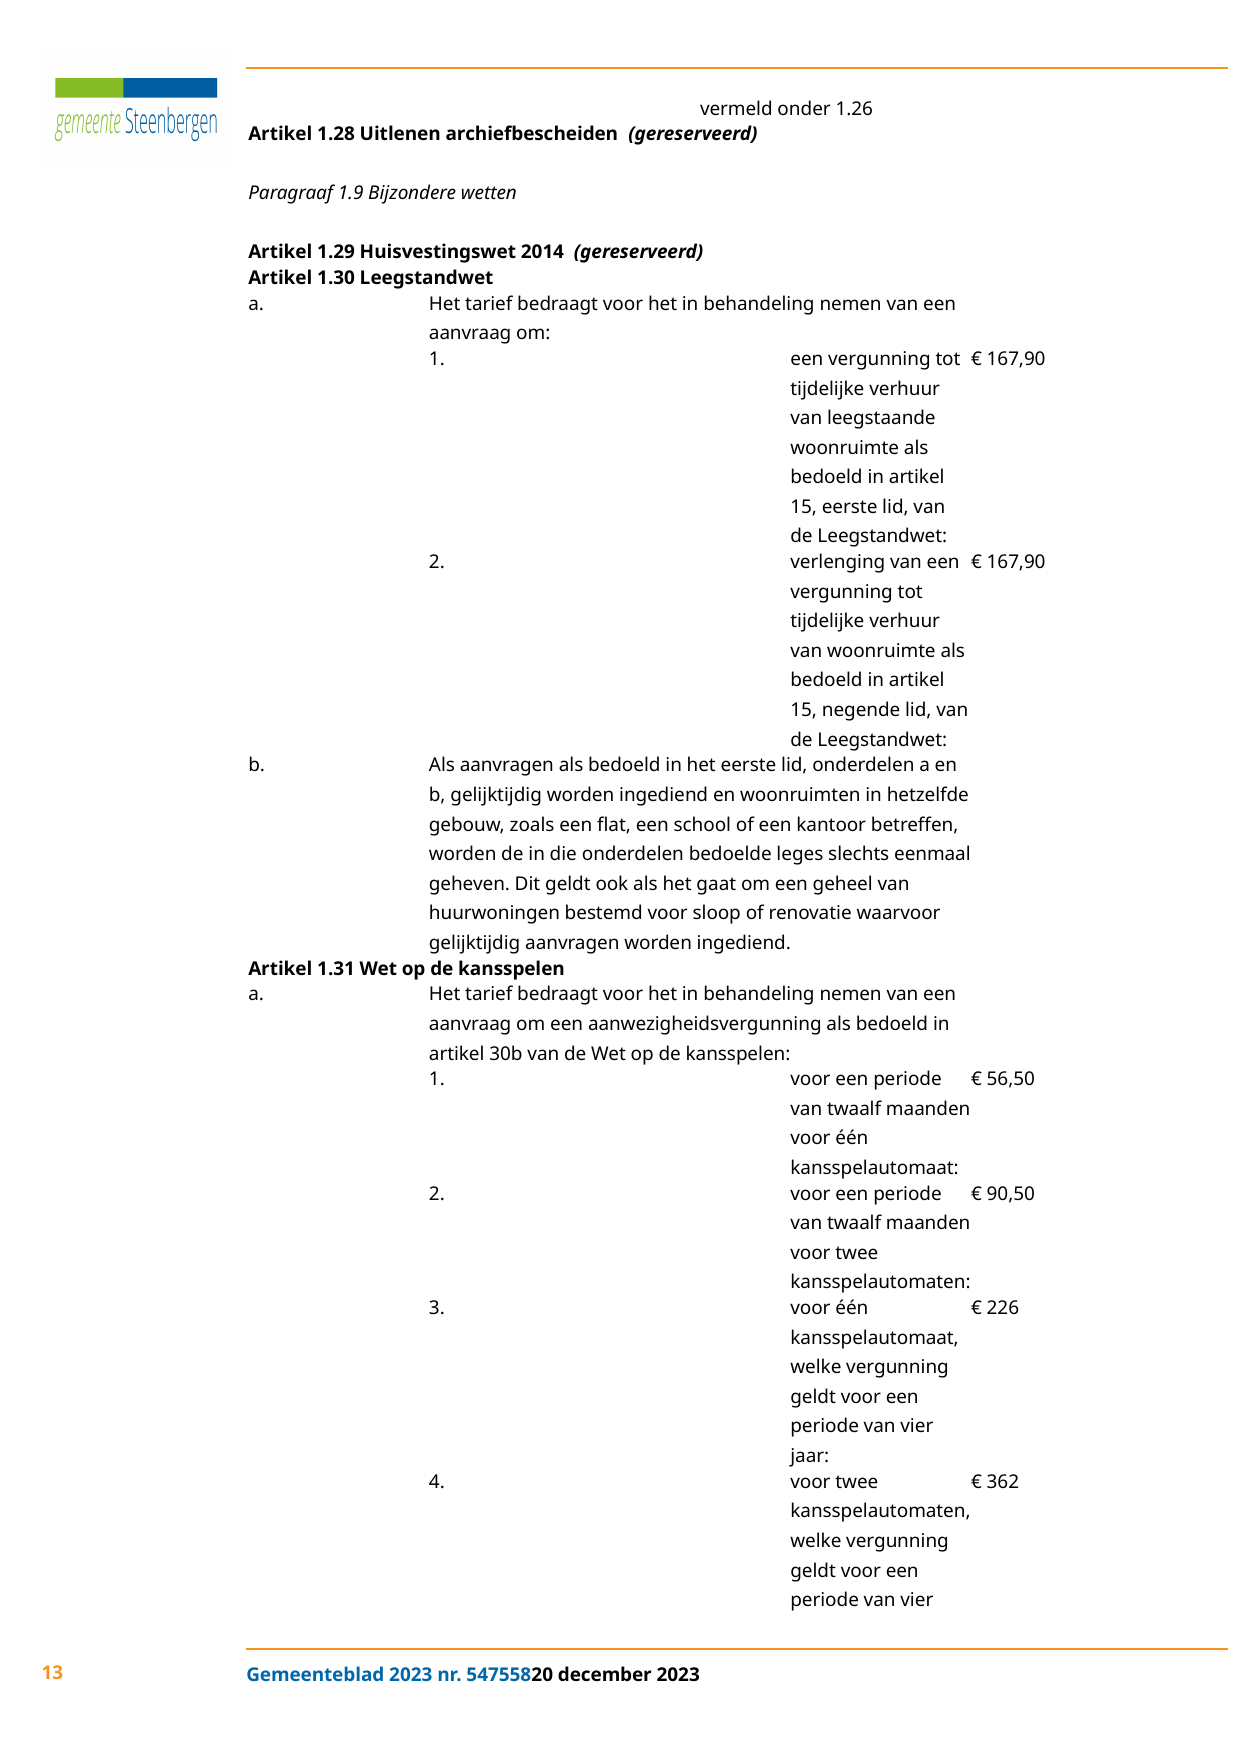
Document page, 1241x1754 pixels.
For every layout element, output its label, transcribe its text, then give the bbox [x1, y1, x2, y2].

table_cell a. [248, 981, 429, 1065]
table_header Artikel 1.29 Huisvestingswet 2014 (gereserveerd) [248, 238, 971, 264]
table_cell een vergunning tot tijdelijke verhuur van leegstaande woonruimte als bedoeld in artikel 15, eerste lid, van de Leegstandwet: [790, 345, 971, 548]
table_cell [248, 95, 474, 121]
table_cell [926, 121, 1152, 146]
table_cell [971, 981, 1152, 1065]
table_cell [248, 548, 429, 752]
table_cell [248, 1065, 429, 1180]
table_cell voor een periode van twaalf maanden voor één kansspelautomaat: [790, 1065, 971, 1180]
table_cell € 362 [971, 1468, 1152, 1612]
table_cell Als aanvragen als bedoeld in het eerste lid, onderdelen a en b, gelijktijdig worden ingediend en woonruimten in hetzelfde gebouw, zoals een flat, een school of een kantoor betreffen, worden de in die onderdelen bedoelde leges slechts eenmaal geheven. Dit geldt ook als het gaat om een geheel van huurwoningen bestemd voor sloop of renovatie waarvoor gelijktijdig aanvragen worden ingediend. [429, 752, 971, 955]
table_cell voor een periode van twaalf maanden voor twee kansspelautomaten: [790, 1180, 971, 1294]
table_cell € 167,90 [971, 548, 1152, 752]
table_cell voor twee kansspelautomaten, welke vergunning geldt voor een periode van vier [790, 1468, 971, 1612]
table_cell vermeld onder 1.26 [700, 95, 926, 121]
table_cell € 167,90 [971, 345, 1152, 548]
table_cell b. [248, 752, 429, 955]
table_cell [248, 345, 429, 548]
table_cell Het tarief bedraagt voor het in behandeling nemen van een aanvraag om een aanwezigheidsvergunning als bedoeld in artikel 30b van de Wet op de kansspelen: [429, 981, 971, 1065]
table_cell [971, 290, 1152, 345]
table_cell [474, 95, 700, 121]
table_cell [971, 752, 1152, 955]
table_cell [248, 1180, 429, 1294]
table_cell a. [248, 290, 429, 345]
table_cell [926, 95, 1152, 121]
table_cell Artikel 1.31 Wet op de kansspelen [248, 955, 971, 981]
table_cell [248, 1294, 429, 1468]
table_cell 1. [429, 345, 790, 548]
table_cell 4. [429, 1468, 790, 1612]
table_cell [248, 1468, 429, 1612]
table_cell € 90,50 [971, 1180, 1152, 1294]
table_cell voor één kansspelautomaat, welke vergunning geldt voor een periode van vier jaar: [790, 1294, 971, 1468]
text Paragraaf 1.9 Bijzondere wetten [248, 179, 1152, 205]
picture [41, 47, 231, 172]
table_header [971, 238, 1152, 264]
table_cell Artikel 1.30 Leegstandwet [248, 264, 971, 290]
table_cell Het tarief bedraagt voor het in behandeling nemen van een aanvraag om: [429, 290, 971, 345]
table_cell verlenging van een vergunning tot tijdelijke verhuur van woonruimte als bedoeld in artikel 15, negende lid, van de Leegstandwet: [790, 548, 971, 752]
table_cell 1. [429, 1065, 790, 1180]
table_cell [971, 264, 1152, 290]
table_cell Artikel 1.28 Uitlenen archiefbescheiden (gereserveerd) [248, 121, 926, 146]
table_cell 3. [429, 1294, 790, 1468]
table_cell € 56,50 [971, 1065, 1152, 1180]
table_cell 2. [429, 1180, 790, 1294]
table_cell 2. [429, 548, 790, 752]
table_cell € 226 [971, 1294, 1152, 1468]
table_cell [971, 955, 1152, 981]
